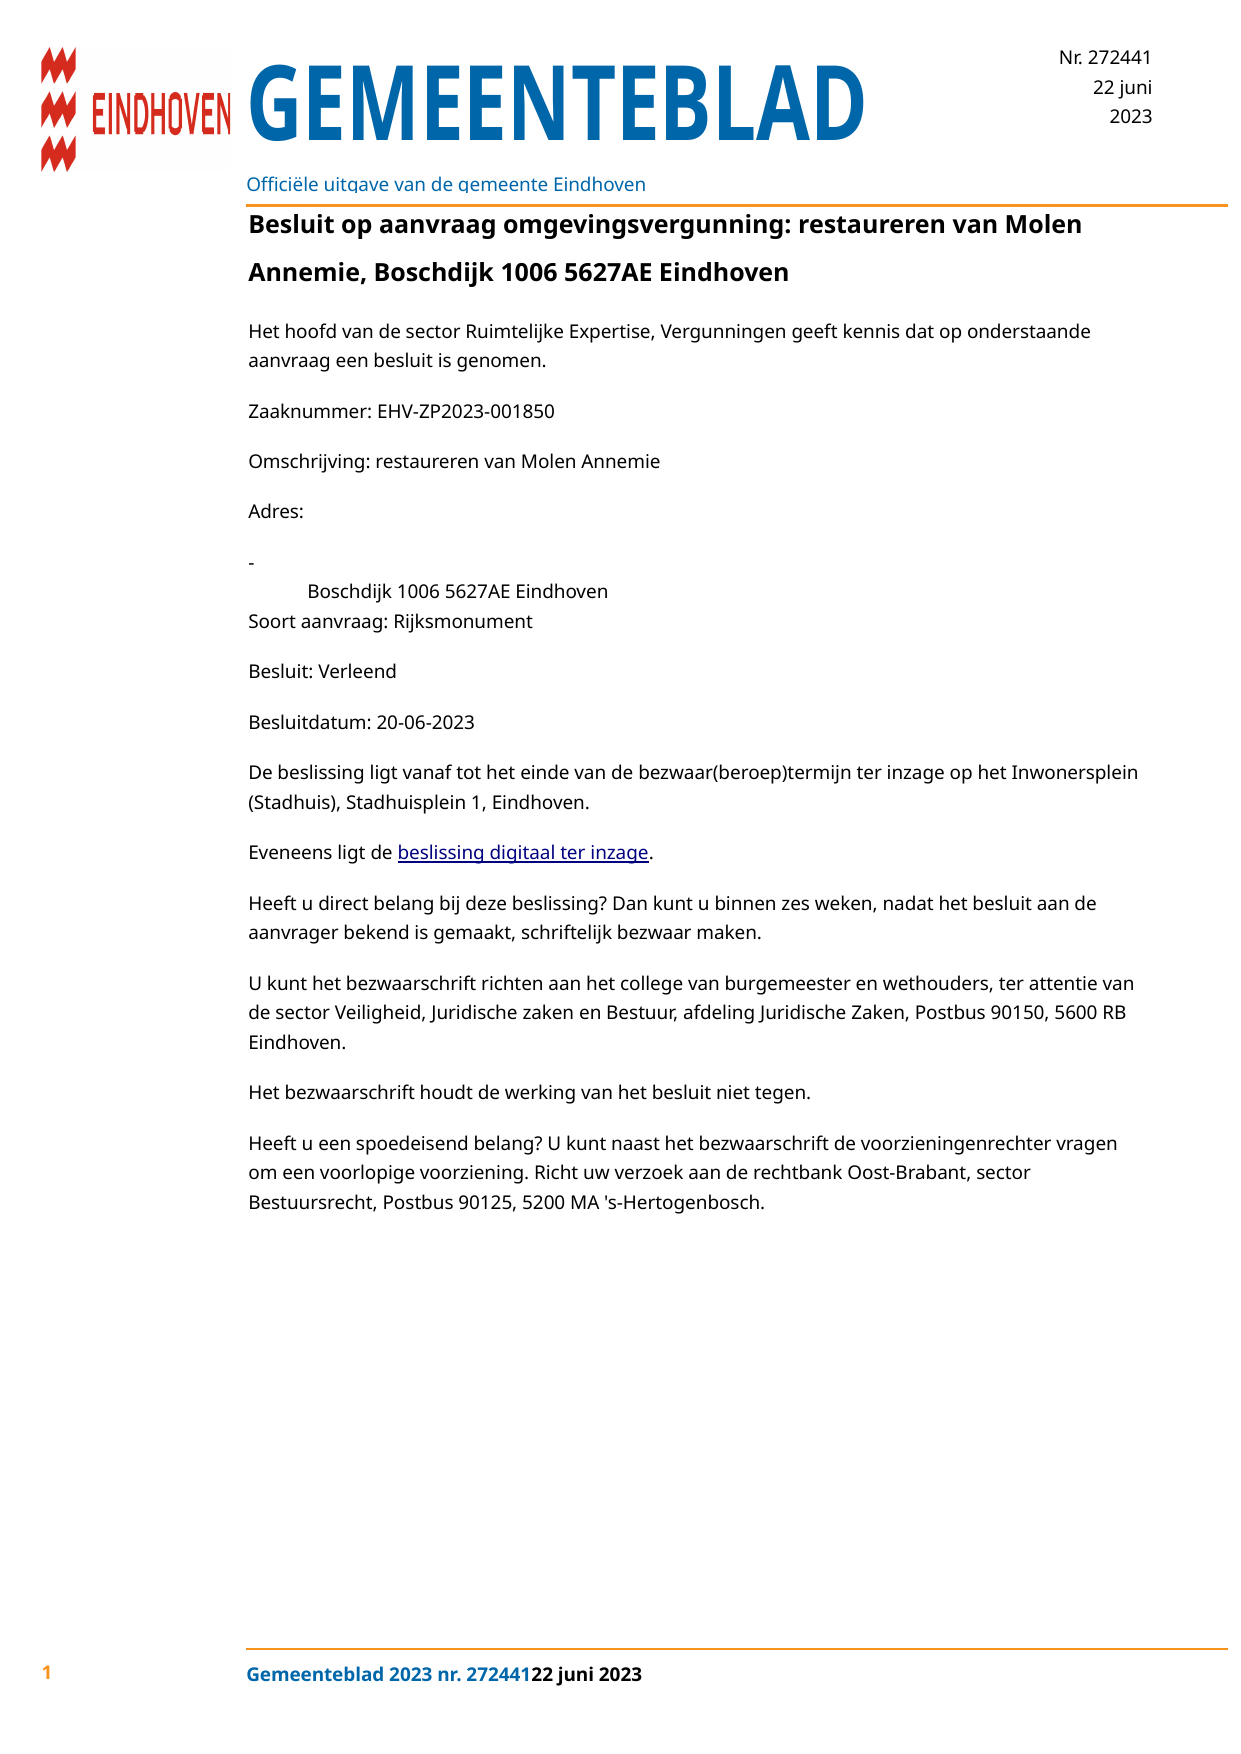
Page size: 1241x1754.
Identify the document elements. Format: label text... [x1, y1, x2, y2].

text Soort aanvraag: Rijksmonument [248, 608, 1152, 634]
text Het hoofd van de sector Ruimtelijke Expertise, Vergunningen geeft kennis dat op onderstaande aanvraag een besluit is genomen. [248, 318, 1152, 373]
text Besluit op aanvraag omgevingsvergunning: restaureren van Molen Annemie, Boschdijk 1006 5627AE Eindhoven [248, 207, 1152, 288]
text Besluitdatum: 20-06-2023 [248, 709, 1152, 735]
text Het bezwaarschrift houdt de werking van het besluit niet tegen. [248, 1079, 1152, 1105]
text Omschrijving: restaureren van Molen Annemie [248, 448, 1152, 474]
text Adres: [248, 499, 1152, 524]
text Eveneens ligt de beslissing digitaal ter inzage. [248, 839, 1152, 865]
text Zaaknummer: EHV-ZP2023-001850 [248, 398, 1152, 424]
text U kunt het bezwaarschrift richten aan het college van burgemeester en wethouders, ter attentie van de sector Veiligheid, Juridische zaken en Bestuur, afdeling Juridische Zaken, Postbus 90150, 5600 RB Eindhoven. [248, 970, 1152, 1055]
list Boschdijk 1006 5627AE Eindhoven [248, 579, 1152, 604]
text Heeft u een spoedeisend belang? U kunt naast het bezwaarschrift de voorzieningenrechter vragen om een voorlopige voorziening. Richt uw verzoek aan de rechtbank Oost-Brabant, sector Bestuursrecht, Postbus 90125, 5200 MA 's-Hertogenbosch. [248, 1130, 1152, 1215]
text Heeft u direct belang bij deze beslissing? Dan kunt u binnen zes weken, nadat het besluit aan de aanvrager bekend is gemaakt, schriftelijk bezwaar maken. [248, 890, 1152, 945]
text Besluit: Verleend [248, 659, 1152, 684]
text De beslissing ligt vanaf tot het einde van de bezwaar(beroep)termijn ter inzage op het Inwonersplein (Stadhuis), Stadhuisplein 1, Eindhoven. [248, 759, 1152, 815]
picture [41, 47, 231, 172]
